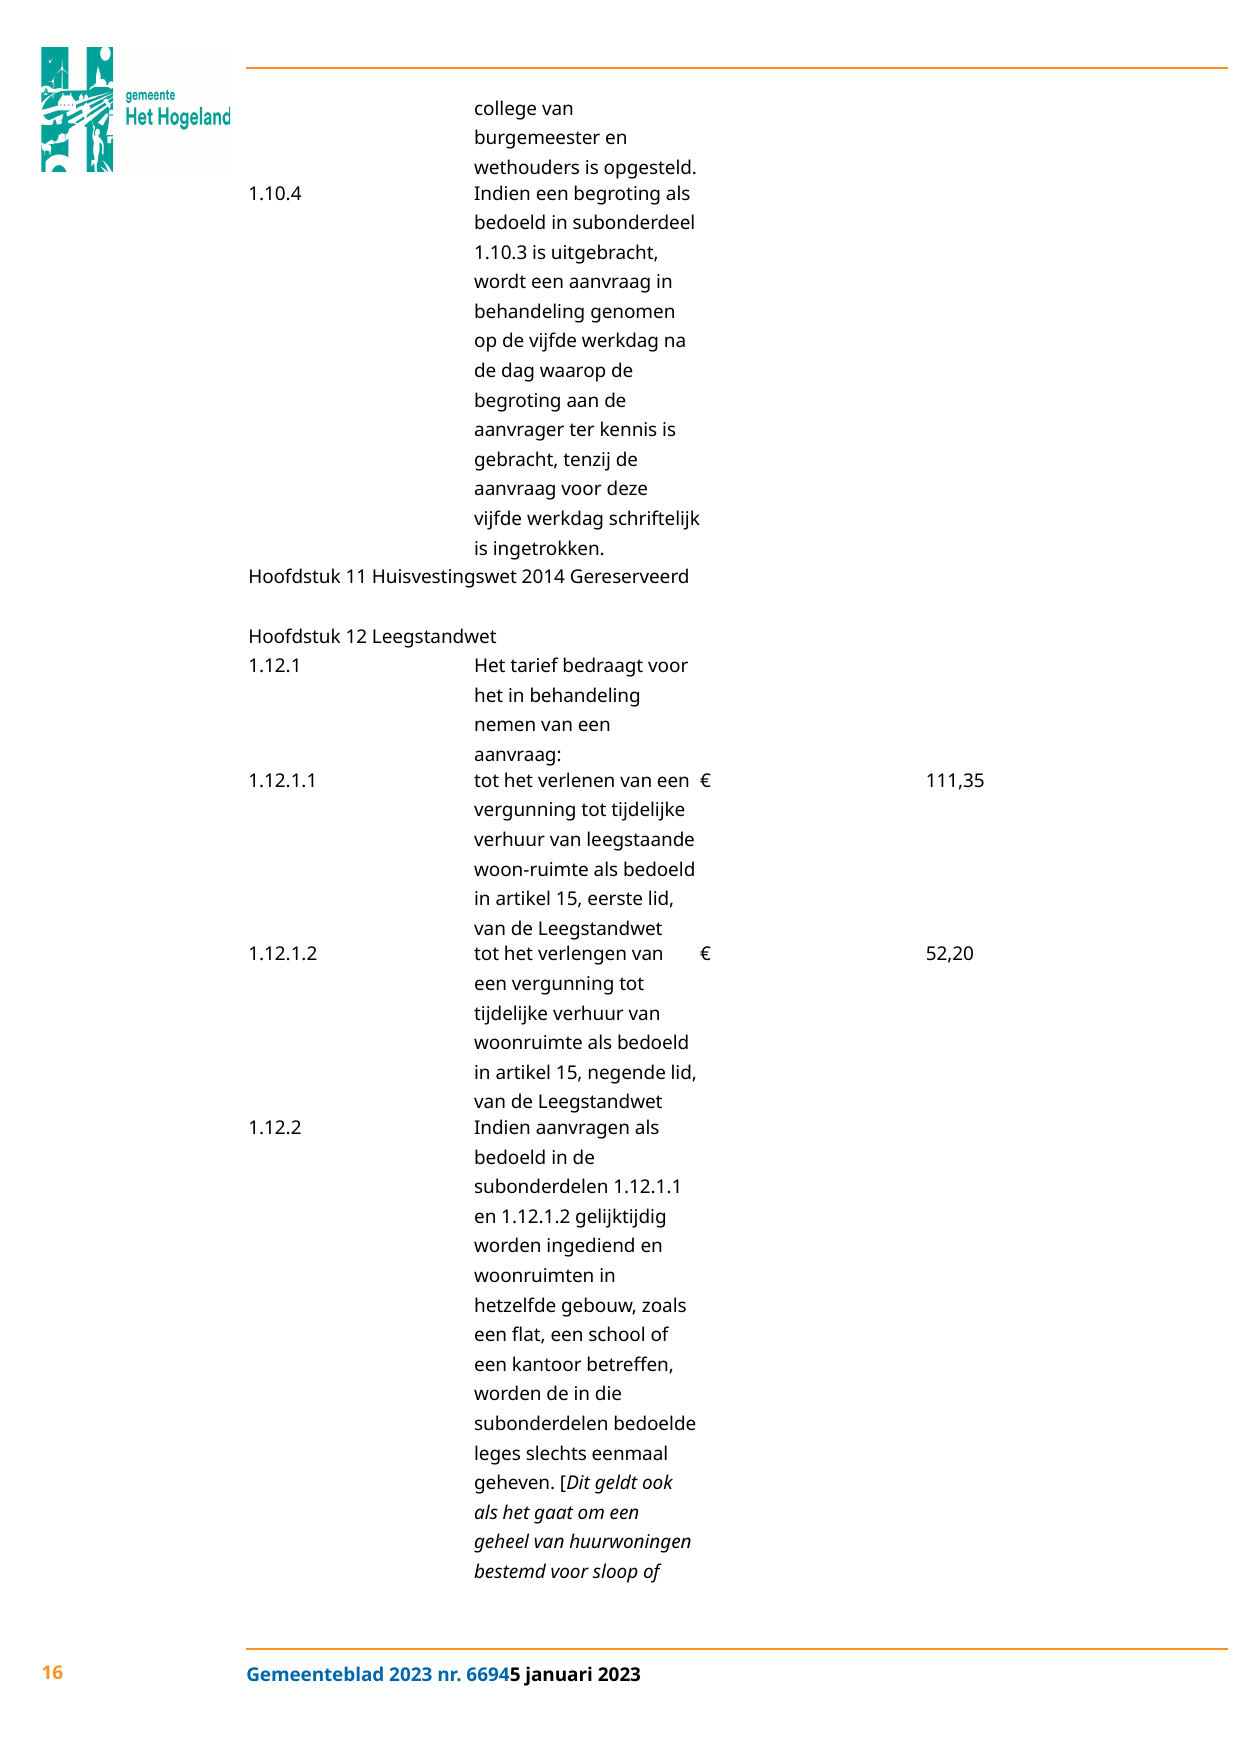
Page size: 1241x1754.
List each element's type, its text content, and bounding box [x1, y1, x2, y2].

table_cell 1.12.1.2 [248, 941, 474, 1114]
text Hoofdstuk 12 Leegstandwet [248, 623, 1152, 648]
table_cell [700, 95, 926, 180]
table_cell 1.10.4 [248, 180, 474, 560]
table_cell [926, 180, 1152, 560]
table_cell € [700, 767, 926, 941]
table_cell 1.12.1.1 [248, 767, 474, 941]
table_header [926, 653, 1152, 767]
table_cell 52,20 [926, 941, 1152, 1114]
text Hoofdstuk 11 Huisvestingswet 2014 Gereserveerd [248, 564, 1152, 589]
table_cell [926, 95, 1152, 180]
table_cell tot het verlengen van een vergunning tot tijdelijke verhuur van woonruimte als bedoeld in artikel 15, negende lid, van de Leegstandwet [474, 941, 700, 1114]
table_cell [700, 1114, 926, 1584]
table_cell 1.12.2 [248, 1114, 474, 1584]
table_header [700, 653, 926, 767]
table_cell Indien aanvragen als bedoeld in de subonderdelen 1.12.1.1 en 1.12.1.2 gelijktijdig worden ingediend en woonruimten in hetzelfde gebouw, zoals een flat, een school of een kantoor betreffen, worden de in die subonderdelen bedoelde leges slechts eenmaal geheven. [Dit geldt ook als het gaat om een geheel van huurwoningen bestemd voor sloop of [474, 1114, 700, 1584]
table_header Het tarief bedraagt voor het in behandeling nemen van een aanvraag: [474, 653, 700, 767]
table_cell [248, 95, 474, 180]
table_cell tot het verlenen van een vergunning tot tijdelijke verhuur van leegstaande woon-ruimte als bedoeld in artikel 15, eerste lid, van de Leegstandwet [474, 767, 700, 941]
table_cell € [700, 941, 926, 1114]
table_header 1.12.1 [248, 653, 474, 767]
table_cell Indien een begroting als bedoeld in subonderdeel 1.10.3 is uitgebracht, wordt een aanvraag in behandeling genomen op de vijfde werkdag na de dag waarop de begroting aan de aanvrager ter kennis is gebracht, tenzij de aanvraag voor deze vijfde werkdag schriftelijk is ingetrokken. [474, 180, 700, 560]
table_cell 111,35 [926, 767, 1152, 941]
table_cell [700, 180, 926, 560]
table_cell [926, 1114, 1152, 1584]
picture [41, 47, 231, 172]
table_cell college van burgemeester en wethouders is opgesteld. [474, 95, 700, 180]
